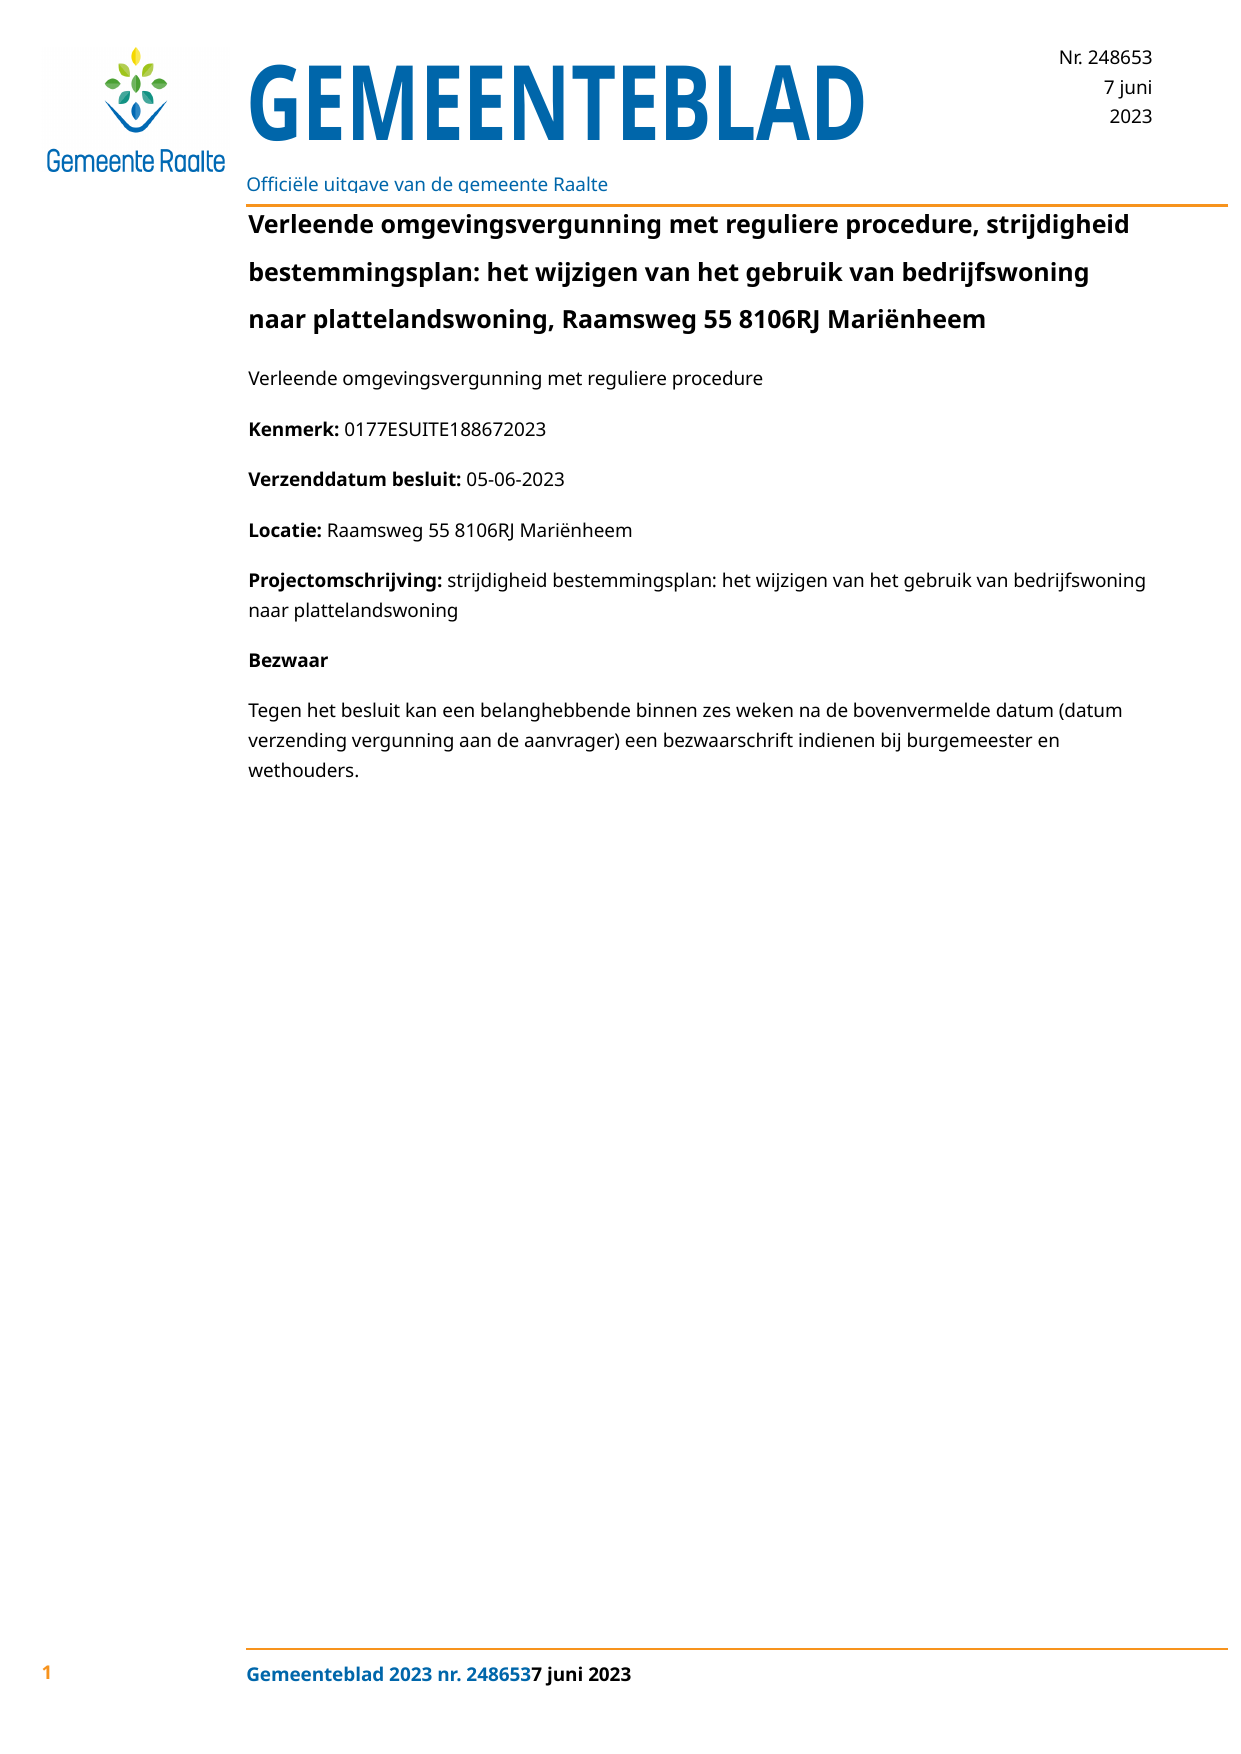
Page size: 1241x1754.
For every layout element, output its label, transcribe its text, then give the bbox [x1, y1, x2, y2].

text Locatie: Raamsweg 55 8106RJ Mariënheem [248, 517, 1152, 542]
text Verleende omgevingsvergunning met reguliere procedure, strijdigheid bestemmingsplan: het wijzigen van het gebruik van bedrijfswoning naar plattelandswoning, Raamsweg 55 8106RJ Mariënheem [248, 207, 1152, 336]
text Verzenddatum besluit: 05-06-2023 [248, 466, 1152, 492]
text Tegen het besluit kan een belanghebbende binnen zes weken na de bovenvermelde datum (datum verzending vergunning aan de aanvrager) een bezwaarschrift indienen bij burgemeester en wethouders. [248, 698, 1152, 782]
text Bezwaar [248, 647, 1152, 673]
text Verleende omgevingsvergunning met reguliere procedure [248, 366, 1152, 391]
picture [41, 47, 231, 172]
text Kenmerk: 0177ESUITE188672023 [248, 416, 1152, 442]
text Projectomschrijving: strijdigheid bestemmingsplan: het wijzigen van het gebruik van bedrijfswoning naar plattelandswoning [248, 567, 1152, 622]
